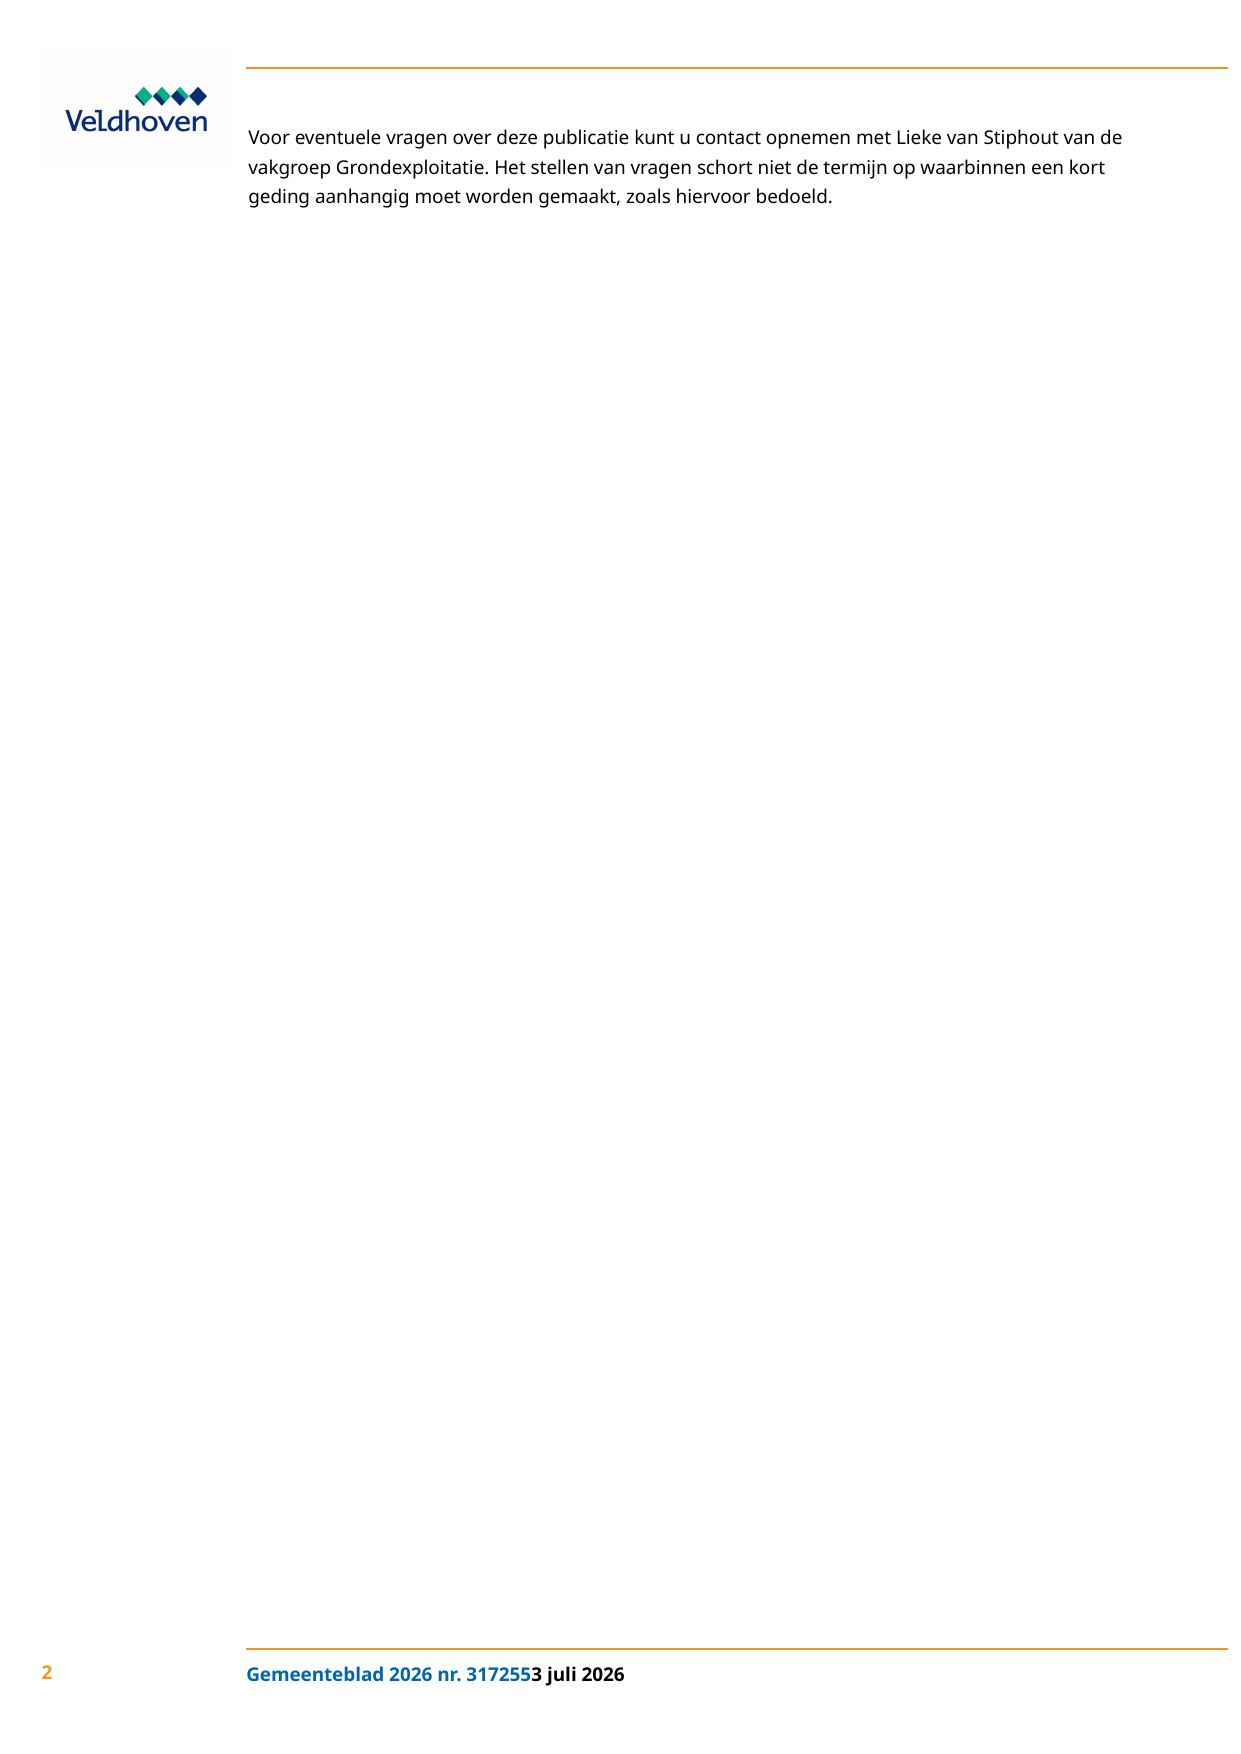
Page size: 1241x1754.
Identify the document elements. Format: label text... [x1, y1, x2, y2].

picture [41, 47, 231, 172]
text Voor eventuele vragen over deze publicatie kunt u contact opnemen met Lieke van Stiphout van de vakgroep Grondexploitatie. Het stellen van vragen schort niet de termijn op waarbinnen een kort geding aanhangig moet worden gemaakt, zoals hiervoor bedoeld. [248, 124, 1152, 209]
